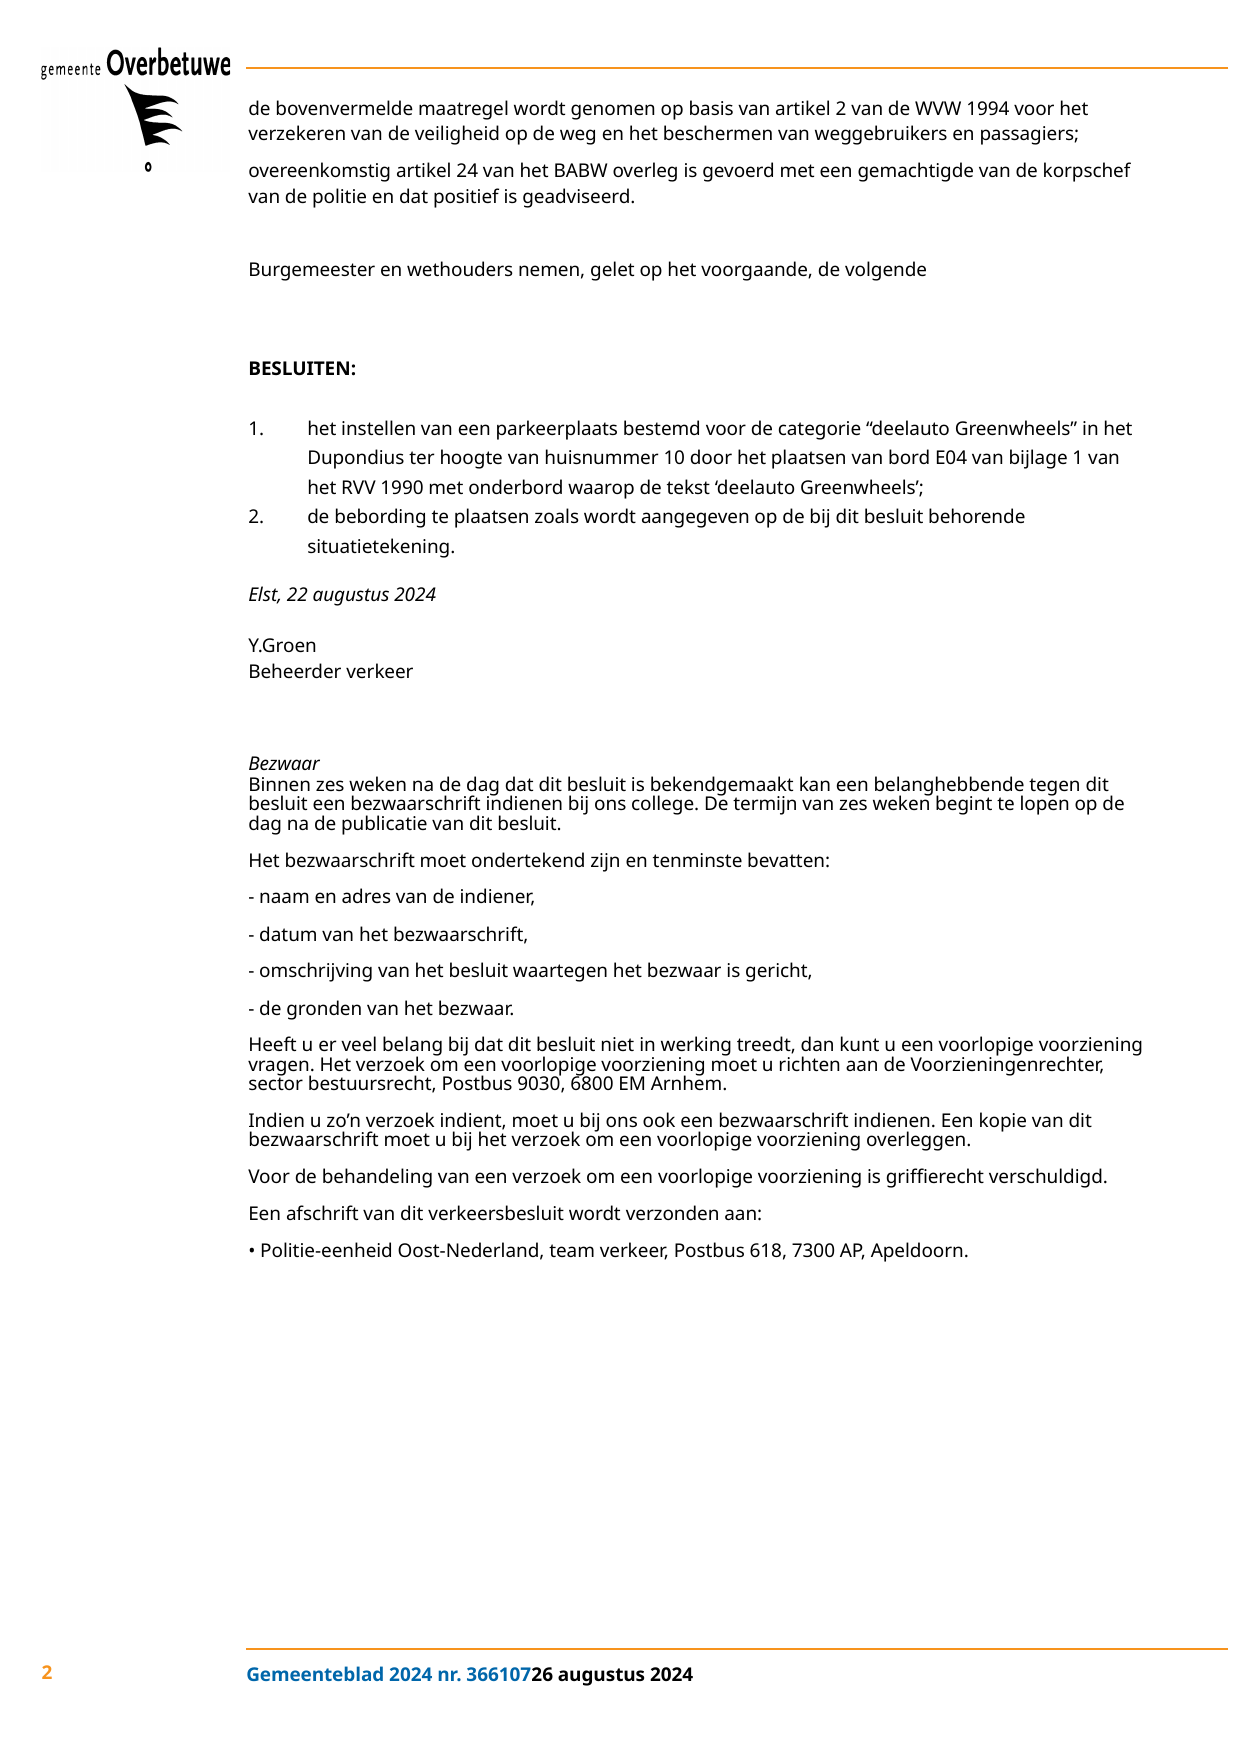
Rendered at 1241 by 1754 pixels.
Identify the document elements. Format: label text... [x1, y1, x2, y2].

text Heeft u er veel belang bij dat dit besluit niet in werking treedt, dan kunt u een voorlopige voorziening vragen. Het verzoek om een voorlopige voorziening moet u richten aan de Voorzieningenrechter, sector bestuursrecht, Postbus 9030, 6800 EM Arnhem. [248, 1036, 1152, 1094]
text Binnen zes weken na de dag dat dit besluit is bekendgemaakt kan een belanghebbende tegen dit besluit een bezwaarschrift indienen bij ons college. De termijn van zes weken begint te lopen op de dag na de publicatie van dit besluit. [248, 776, 1152, 834]
text • Politie-eenheid Oost-Nederland, team verkeer, Postbus 618, 7300 AP, Apeldoorn. [248, 1242, 1152, 1261]
text de bovenvermelde maatregel wordt genomen op basis van artikel 2 van de WVW 1994 voor het verzekeren van de veiligheid op de weg en het beschermen van weggebruikers en passagiers; [248, 95, 1152, 146]
picture [41, 47, 231, 172]
text Het bezwaarschrift moet ondertekend zijn en tenminste bevatten: [248, 852, 1152, 871]
text Indien u zo’n verzoek indient, moet u bij ons ook een bezwaarschrift indienen. Een kopie van dit bezwaarschrift moet u bij het verzoek om een voorlopige voorziening overleggen. [248, 1112, 1152, 1151]
list de bebording te plaatsen zoals wordt aangegeven op de bij dit besluit behorende situatietekening. [248, 503, 1152, 559]
text Een afschrift van dit verkeersbesluit wordt verzonden aan: [248, 1205, 1152, 1224]
text - de gronden van het bezwaar. [248, 999, 1152, 1019]
text - naam en adres van de indiener, [248, 888, 1152, 908]
text Y.Groen [248, 632, 1152, 658]
text - datum van het bezwaarschrift, [248, 926, 1152, 945]
text - omschrijving van het besluit waartegen het bezwaar is gericht, [248, 962, 1152, 982]
text BESLUITEN: [248, 356, 1152, 381]
text Elst, 22 augustus 2024 [248, 581, 1152, 607]
text overeenkomstig artikel 24 van het BABW overleg is gevoerd met een gemachtigde van de korpschef van de politie en dat positief is geadviseerd. [248, 157, 1152, 209]
text Bezwaar [248, 750, 1152, 776]
text Burgemeester en wethouders nemen, gelet op het voorgaande, de volgende [248, 256, 1152, 282]
list het instellen van een parkeerplaats bestemd voor de categorie “deelauto Greenwheels” in het Dupondius ter hoogte van huisnummer 10 door het plaatsen van bord E04 van bijlage 1 van het RVV 1990 met onderbord waarop de tekst ‘deelauto Greenwheels’; [248, 415, 1152, 500]
text Beheerder verkeer [248, 658, 1152, 684]
text Voor de behandeling van een verzoek om een voorlopige voorziening is griffierecht verschuldigd. [248, 1168, 1152, 1187]
